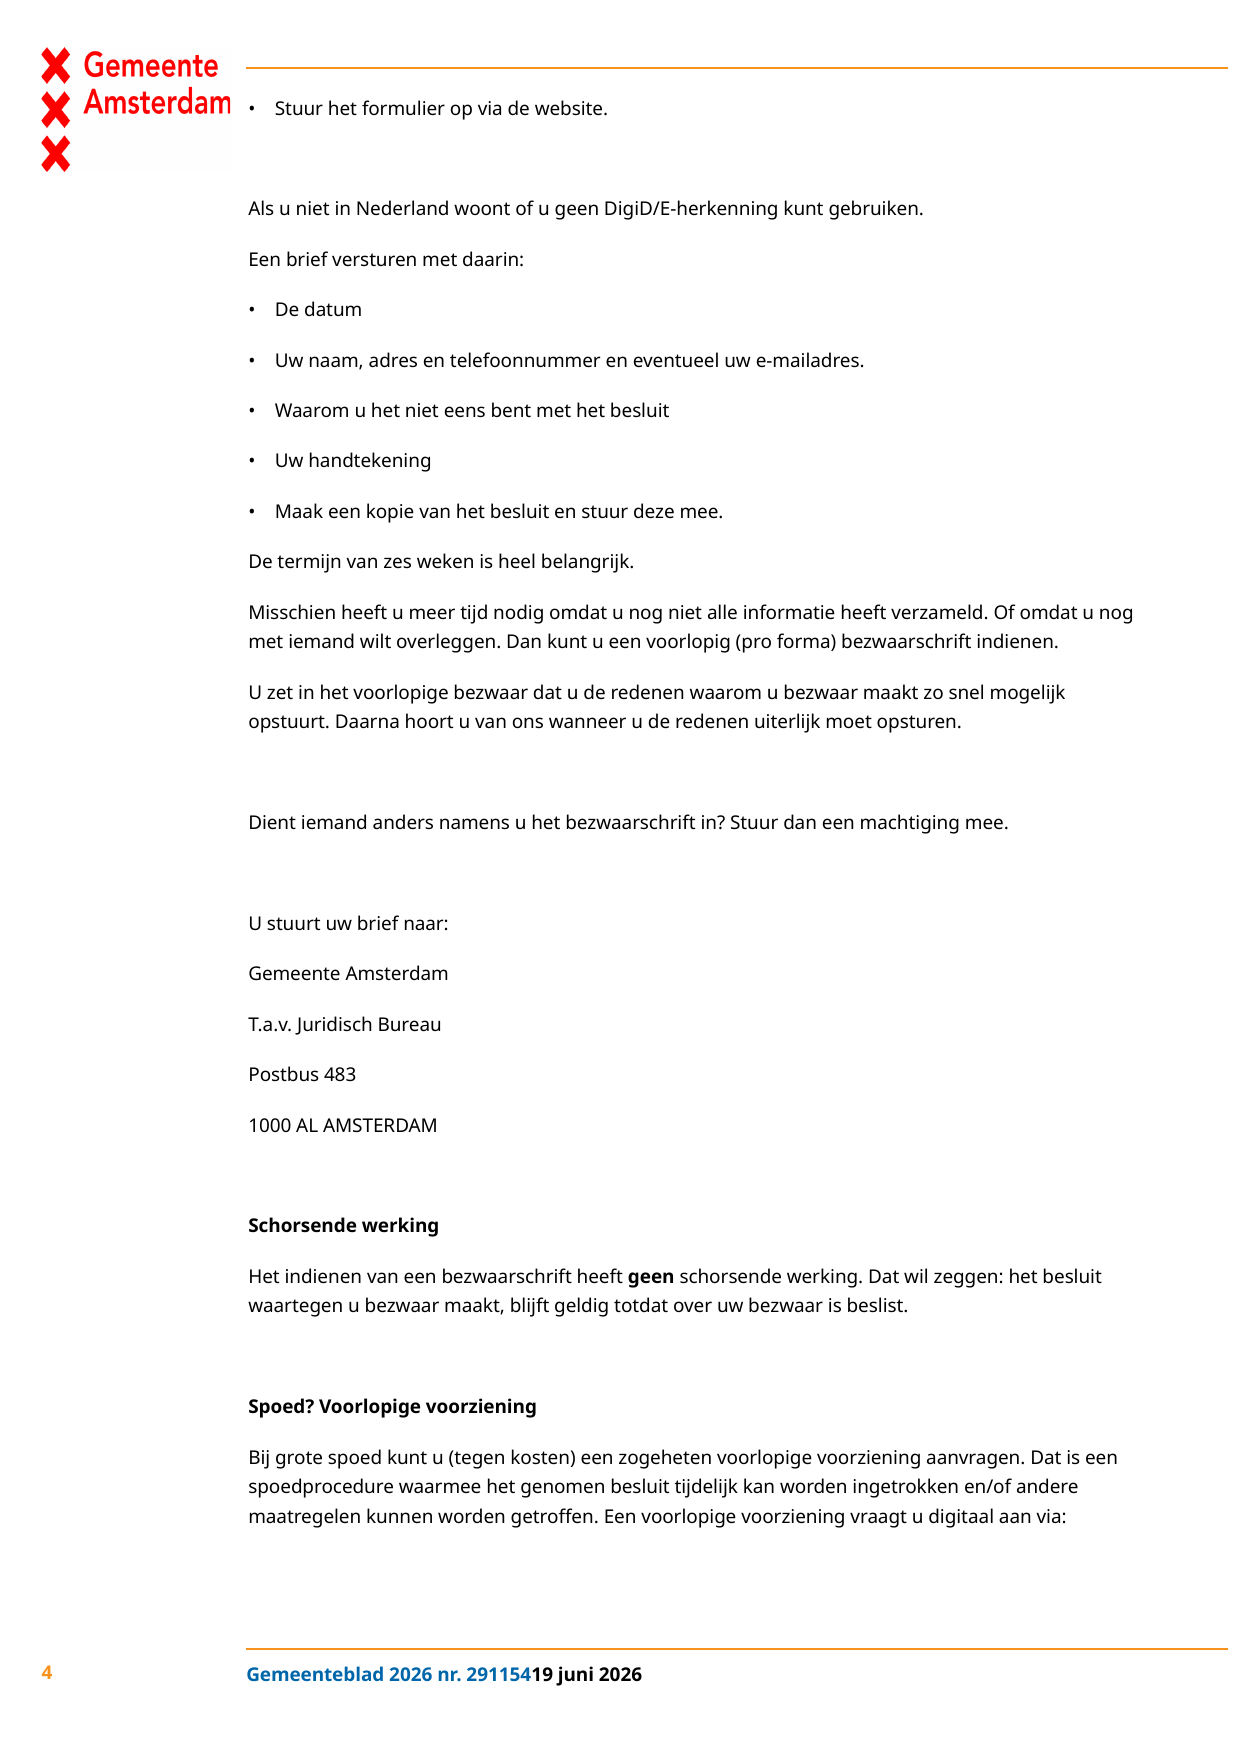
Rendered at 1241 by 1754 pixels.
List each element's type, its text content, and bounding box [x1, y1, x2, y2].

picture [41, 47, 231, 172]
text • Uw handtekening [248, 448, 1152, 473]
text • Maak een kopie van het besluit en stuur deze mee. [248, 498, 1152, 524]
text Het indienen van een bezwaarschrift heeft geen schorsende werking. Dat wil zeggen: het besluit waartegen u bezwaar maakt, blijft geldig totdat over uw bezwaar is beslist. [248, 1263, 1152, 1318]
text Als u niet in Nederland woont of u geen DigiD/E-herkenning kunt gebruiken. [248, 196, 1152, 221]
text • De datum [248, 296, 1152, 322]
text • Waarom u het niet eens bent met het besluit [248, 397, 1152, 423]
text Een brief versturen met daarin: [248, 246, 1152, 272]
text Schorsende werking [248, 1213, 1152, 1238]
text T.a.v. Juridisch Bureau [248, 1011, 1152, 1037]
text Postbus 483 [248, 1061, 1152, 1087]
text Bij grote spoed kunt u (tegen kosten) een zogeheten voorlopige voorziening aanvragen. Dat is een spoedprocedure waarmee het genomen besluit tijdelijk kan worden ingetrokken en/of andere maatregelen kunnen worden getroffen. Een voorlopige voorziening vraagt u digitaal aan via: [248, 1444, 1152, 1529]
text Dient iemand anders namens u het bezwaarschrift in? Stuur dan een machtiging mee. [248, 809, 1152, 835]
text Spoed? Voorlopige voorziening [248, 1393, 1152, 1419]
text 1000 AL AMSTERDAM [248, 1112, 1152, 1138]
text De termijn van zes weken is heel belangrijk. [248, 548, 1152, 574]
text U stuurt uw brief naar: [248, 910, 1152, 936]
text U zet in het voorlopige bezwaar dat u de redenen waarom u bezwaar maakt zo snel mogelijk opstuurt. Daarna hoort u van ons wanneer u de redenen uiterlijk moet opsturen. [248, 679, 1152, 734]
text Misschien heeft u meer tijd nodig omdat u nog niet alle informatie heeft verzameld. Of omdat u nog met iemand wilt overleggen. Dan kunt u een voorlopig (pro forma) bezwaarschrift indienen. [248, 599, 1152, 654]
text • Stuur het formulier op via de website. [248, 95, 1152, 121]
text Gemeente Amsterdam [248, 961, 1152, 986]
text • Uw naam, adres en telefoonnummer en eventueel uw e-mailadres. [248, 347, 1152, 373]
